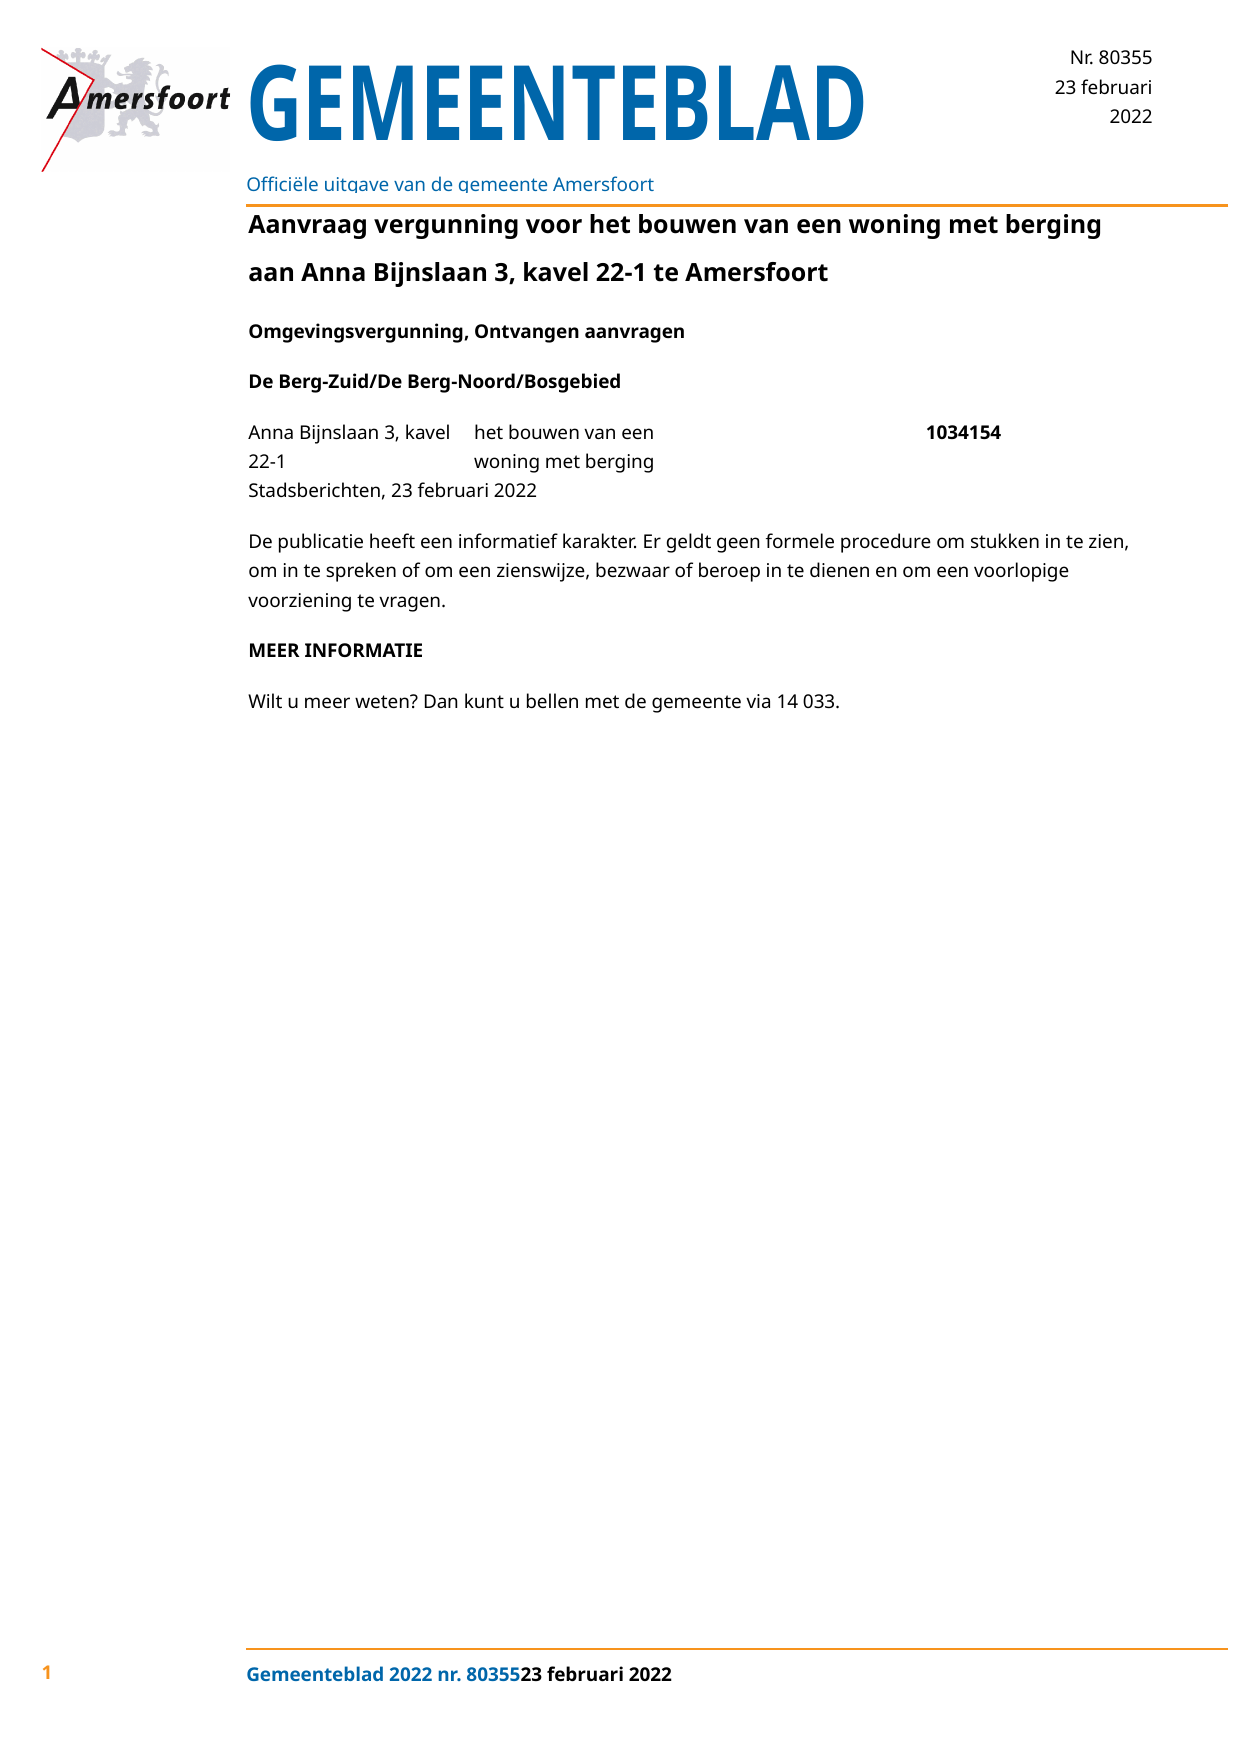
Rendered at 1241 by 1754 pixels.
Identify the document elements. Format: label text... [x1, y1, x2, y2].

table_header [700, 419, 926, 474]
text Aanvraag vergunning voor het bouwen van een woning met berging aan Anna Bijnslaan 3, kavel 22-1 te Amersfoort [248, 207, 1152, 288]
text Wilt u meer weten? Dan kunt u bellen met de gemeente via 14 033. [248, 688, 1152, 713]
table_header het bouwen van een woning met berging [474, 419, 700, 474]
text De Berg-Zuid/De Berg-Noord/Bosgebied [248, 368, 1152, 394]
table_header Anna Bijnslaan 3, kavel 22-1 [248, 419, 474, 474]
text De publicatie heeft een informatief karakter. Er geldt geen formele procedure om stukken in te zien, om in te spreken of om een zienswijze, bezwaar of beroep in te dienen en om een voorlopige voorziening te vragen. [248, 528, 1152, 613]
table_header 1034154 [926, 419, 1152, 474]
text Omgevingsvergunning, Ontvangen aanvragen [248, 318, 1152, 344]
picture [41, 47, 231, 172]
text Stadsberichten, 23 februari 2022 [248, 477, 1152, 503]
text MEER INFORMATIE [248, 637, 1152, 663]
